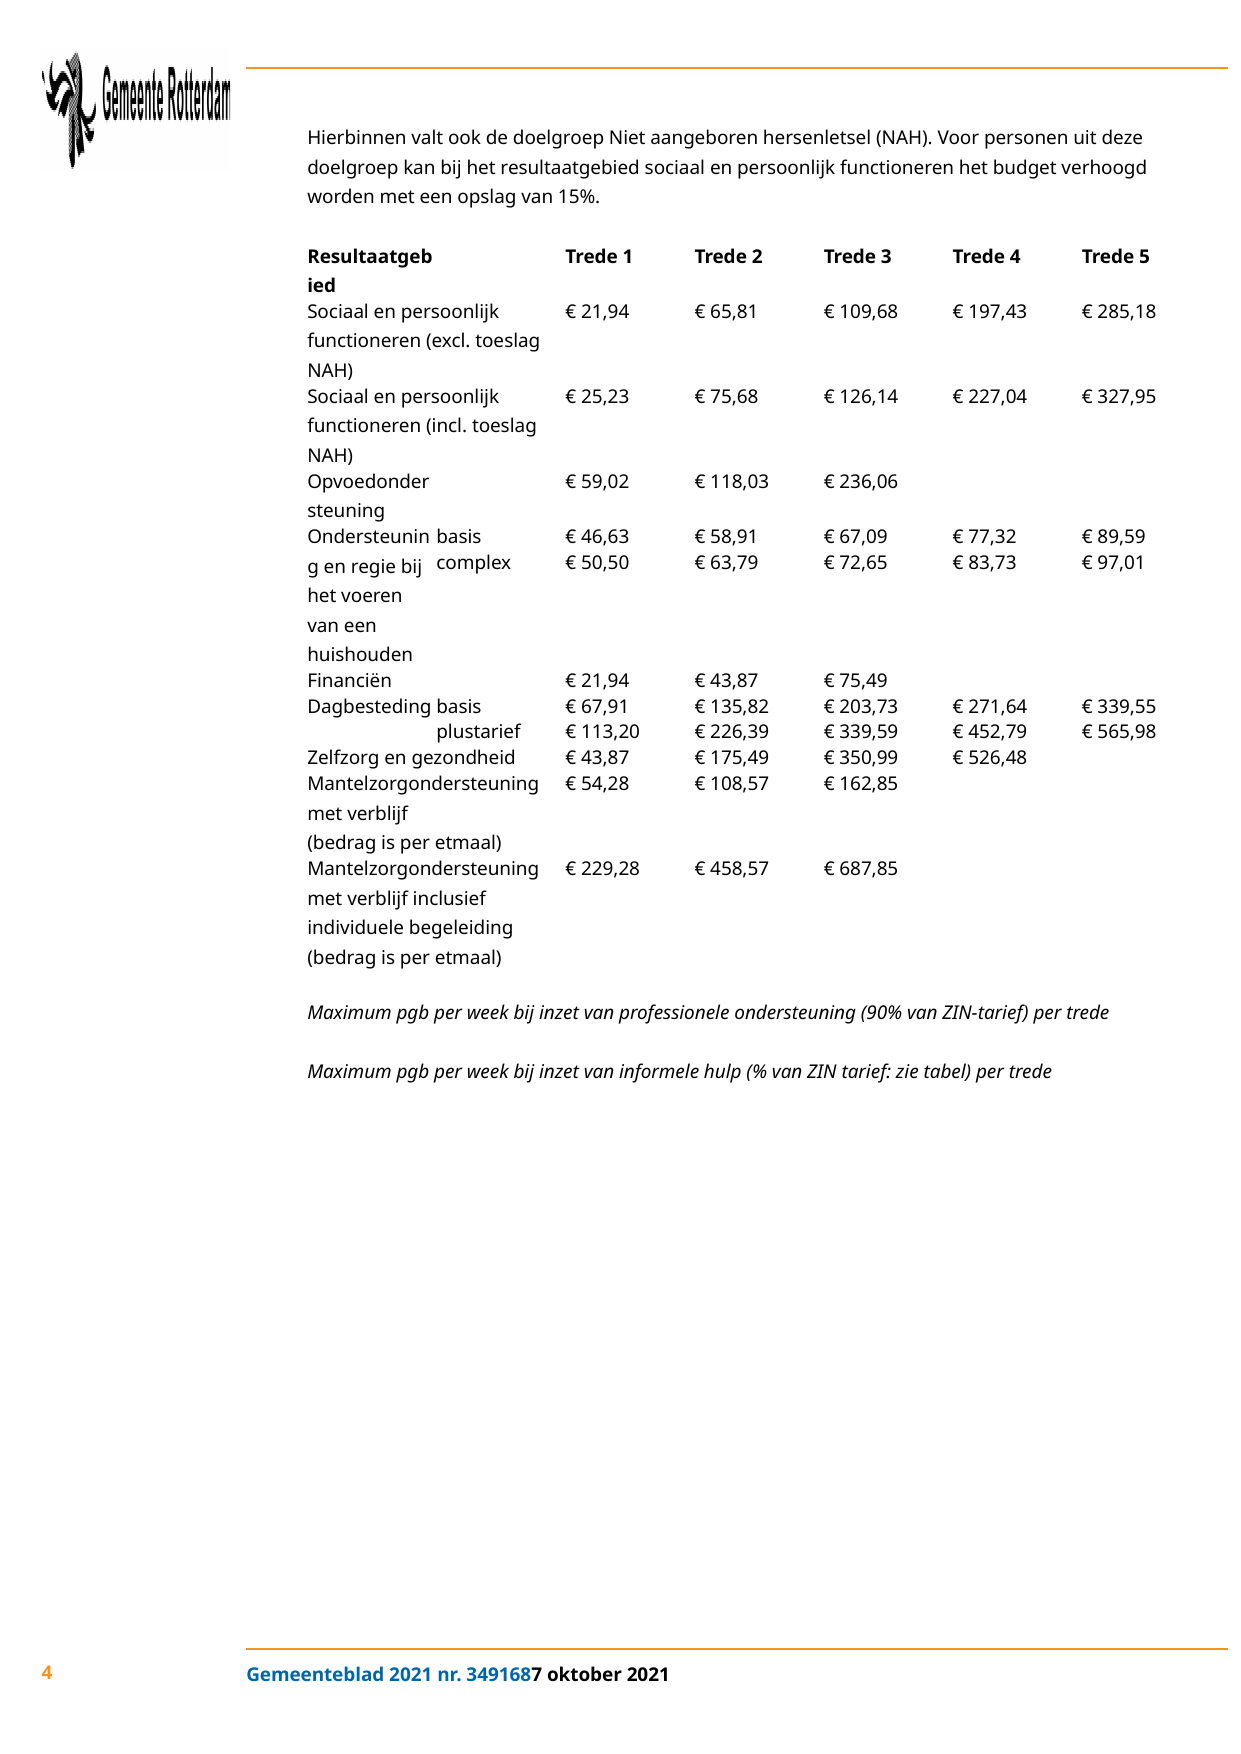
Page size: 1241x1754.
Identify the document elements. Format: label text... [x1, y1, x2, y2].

table_cell € 65,81 [694, 298, 823, 383]
table_cell Ondersteuning en regie bij het voeren van een huishouden [307, 523, 436, 667]
list Maximum pgb per week bij inzet van professionele ondersteuning (90% van ZIN-tarief) per trede [248, 999, 1152, 1025]
table_header Trede 5 [1082, 243, 1211, 298]
table_cell Financiën [307, 667, 565, 693]
table_cell € 21,94 [565, 667, 694, 693]
table_cell € 339,59 [824, 719, 952, 744]
table_cell € 83,73 [953, 549, 1082, 667]
table_cell € 687,85 [824, 855, 952, 969]
table_cell Sociaal en persoonlijk functioneren (excl. toeslag NAH) [307, 298, 565, 383]
table_cell € 118,03 [694, 468, 823, 523]
table_header [436, 243, 565, 298]
table_cell € 63,79 [694, 549, 823, 667]
table_cell [1082, 468, 1211, 523]
table_cell Mantelzorgondersteuning met verblijf (bedrag is per etmaal) [307, 770, 565, 855]
table_header Trede 2 [694, 243, 823, 298]
table_cell € 58,91 [694, 523, 823, 549]
table_cell Dagbesteding [307, 693, 436, 744]
table_cell Opvoedondersteuning [307, 468, 436, 523]
table_cell € 126,14 [824, 383, 952, 468]
table_cell € 21,94 [565, 298, 694, 383]
table_cell € 175,49 [694, 745, 823, 770]
table_cell [1082, 770, 1211, 855]
table_cell Sociaal en persoonlijk functioneren (incl. toeslag NAH) [307, 383, 565, 468]
table_cell € 109,68 [824, 298, 952, 383]
table_cell € 50,50 [565, 549, 694, 667]
table_cell [953, 468, 1082, 523]
table_header Trede 4 [953, 243, 1082, 298]
table_cell € 67,91 [565, 693, 694, 719]
table_cell € 236,06 [824, 468, 952, 523]
table_cell € 25,23 [565, 383, 694, 468]
table_cell € 565,98 [1082, 719, 1211, 744]
table_cell plustarief [436, 719, 565, 744]
table_cell [1082, 855, 1211, 969]
table_cell € 229,28 [565, 855, 694, 969]
table_cell € 327,95 [1082, 383, 1211, 468]
table_header Trede 3 [824, 243, 952, 298]
list Maximum pgb per week bij inzet van informele hulp (% van ZIN tarief: zie tabel) per trede [248, 1058, 1152, 1084]
table_header Resultaatgebied [307, 243, 436, 298]
table_cell € 75,49 [824, 667, 952, 693]
table_cell € 54,28 [565, 770, 694, 855]
table_cell [436, 468, 565, 523]
table_cell € 458,57 [694, 855, 823, 969]
picture [41, 47, 231, 172]
table_cell € 59,02 [565, 468, 694, 523]
table_cell € 89,59 [1082, 523, 1211, 549]
table_cell € 67,09 [824, 523, 952, 549]
table_cell € 226,39 [694, 719, 823, 744]
table_cell € 285,18 [1082, 298, 1211, 383]
table_cell € 75,68 [694, 383, 823, 468]
table_cell € 97,01 [1082, 549, 1211, 667]
table_cell complex [436, 549, 565, 667]
table_cell basis [436, 693, 565, 719]
table_cell [953, 770, 1082, 855]
table_cell € 77,32 [953, 523, 1082, 549]
table_cell € 135,82 [694, 693, 823, 719]
table_cell € 43,87 [694, 667, 823, 693]
table_cell € 43,87 [565, 745, 694, 770]
table_cell € 271,64 [953, 693, 1082, 719]
table_cell Zelfzorg en gezondheid [307, 745, 565, 770]
table_cell € 350,99 [824, 745, 952, 770]
table_cell [953, 855, 1082, 969]
list Hierbinnen valt ook de doelgroep Niet aangeboren hersenletsel (NAH). Voor personen uit deze doelgroep kan bij het resultaatgebied sociaal en persoonlijk functioneren het budget verhoogd worden met een opslag van 15%. [248, 124, 1152, 209]
table_cell [1082, 667, 1211, 693]
table_cell € 339,55 [1082, 693, 1211, 719]
table_cell € 452,79 [953, 719, 1082, 744]
table_header Trede 1 [565, 243, 694, 298]
table_cell [1082, 745, 1211, 770]
table_cell € 72,65 [824, 549, 952, 667]
table_cell € 46,63 [565, 523, 694, 549]
table_cell [953, 667, 1082, 693]
table_cell € 108,57 [694, 770, 823, 855]
table_cell € 162,85 [824, 770, 952, 855]
table_cell basis [436, 523, 565, 549]
table_cell € 197,43 [953, 298, 1082, 383]
table_cell € 113,20 [565, 719, 694, 744]
table_cell € 203,73 [824, 693, 952, 719]
table_cell € 227,04 [953, 383, 1082, 468]
table_cell € 526,48 [953, 745, 1082, 770]
table_cell Mantelzorgondersteuning met verblijf inclusief individuele begeleiding (bedrag is per etmaal) [307, 855, 565, 969]
